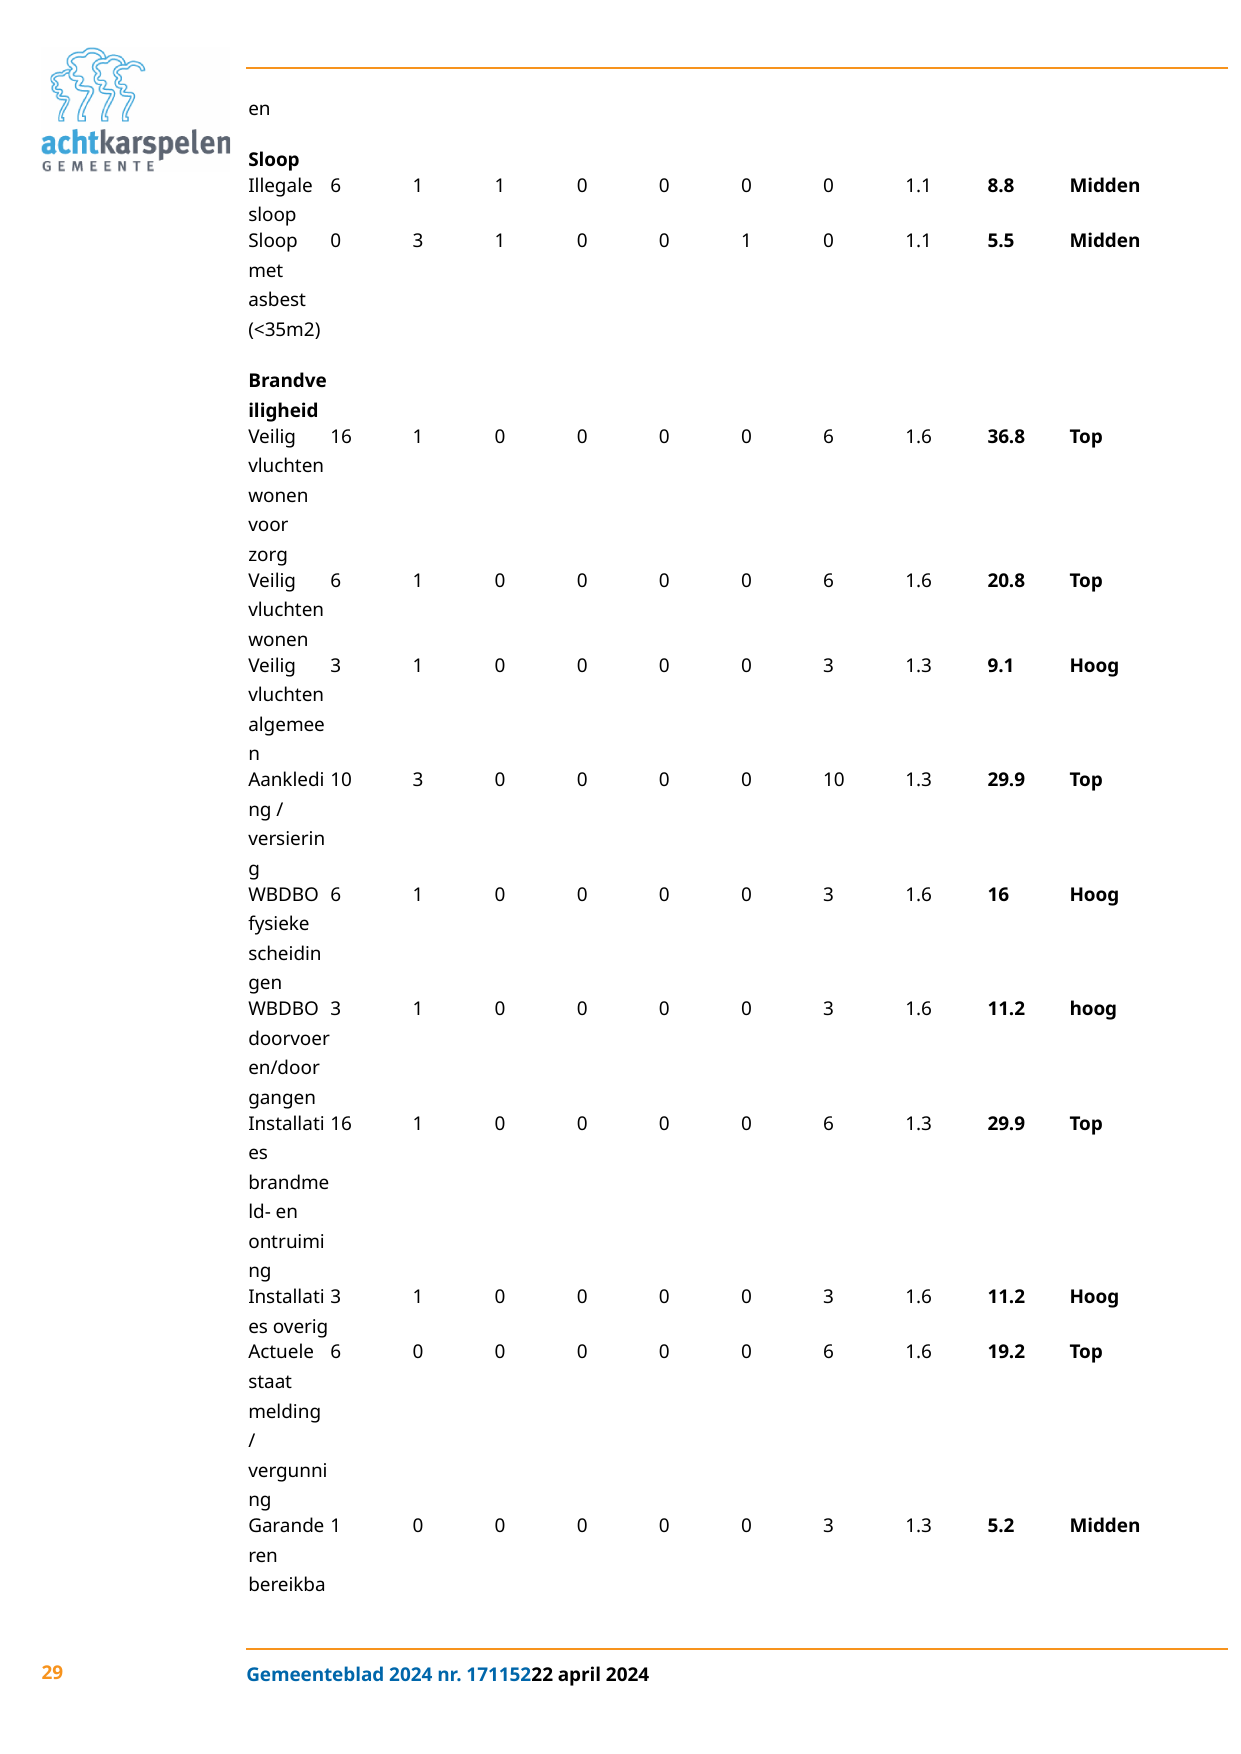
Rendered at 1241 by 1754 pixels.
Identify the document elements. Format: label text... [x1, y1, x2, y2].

table_cell 1.6 [905, 423, 987, 567]
table_cell 3 [330, 995, 412, 1110]
table_cell 1 [412, 881, 494, 995]
table_cell 0 [577, 652, 659, 766]
table_cell 0 [577, 227, 659, 342]
table_cell [905, 342, 987, 367]
table_cell 1 [412, 1110, 494, 1283]
table_cell 1.3 [905, 652, 987, 766]
table_cell [330, 121, 412, 146]
table_cell 6 [330, 1339, 412, 1512]
table_cell [412, 95, 494, 121]
table_cell [1069, 121, 1152, 146]
table_cell 1 [412, 172, 494, 227]
table_cell [412, 146, 494, 172]
table_cell [905, 146, 987, 172]
table_cell Installaties overig [248, 1283, 330, 1339]
table_cell [741, 146, 823, 172]
table_cell 3 [823, 995, 905, 1110]
table_cell hoog [1069, 995, 1152, 1110]
table_cell 0 [741, 1110, 823, 1283]
table_cell [330, 368, 412, 423]
table_cell 0 [494, 567, 577, 652]
table_cell en [248, 95, 330, 121]
table_cell 0 [741, 652, 823, 766]
table_cell 1.6 [905, 1283, 987, 1339]
table_cell 0 [577, 1110, 659, 1283]
table_cell [987, 146, 1069, 172]
table_cell 0 [577, 172, 659, 227]
table_cell 1 [412, 423, 494, 567]
table_cell [248, 342, 330, 367]
table_cell [330, 95, 412, 121]
table_cell 3 [823, 1512, 905, 1597]
table_cell 6 [823, 423, 905, 567]
table_cell 0 [494, 423, 577, 567]
table_cell Top [1069, 567, 1152, 652]
table_cell [987, 95, 1069, 121]
table_cell [987, 368, 1069, 423]
table_cell Illegale sloop [248, 172, 330, 227]
table_cell Hoog [1069, 652, 1152, 766]
table_cell [741, 342, 823, 367]
table_cell 3 [823, 881, 905, 995]
table_cell 0 [494, 1110, 577, 1283]
table_cell [905, 121, 987, 146]
table_cell Hoog [1069, 1283, 1152, 1339]
table_cell [494, 121, 577, 146]
table_cell [577, 368, 659, 423]
table_cell 1.1 [905, 172, 987, 227]
table_cell 3 [412, 766, 494, 881]
table_cell [1069, 95, 1152, 121]
table_cell 1.6 [905, 1339, 987, 1512]
table_cell [659, 146, 741, 172]
table_cell 0 [741, 995, 823, 1110]
table_cell 0 [494, 881, 577, 995]
table_cell [823, 342, 905, 367]
table_cell [412, 368, 494, 423]
table_cell WBDBO fysieke scheidingen [248, 881, 330, 995]
table_cell 3 [823, 1283, 905, 1339]
table_cell 0 [823, 172, 905, 227]
table_cell 1.6 [905, 995, 987, 1110]
table_cell Sloop met asbest (<35m2) [248, 227, 330, 342]
table_cell 0 [659, 1283, 741, 1339]
table_cell [412, 342, 494, 367]
table_cell Midden [1069, 172, 1152, 227]
table_cell 0 [741, 172, 823, 227]
table_cell [823, 121, 905, 146]
table_cell Installaties brandmeld- en ontruiming [248, 1110, 330, 1283]
table_cell 1.6 [905, 881, 987, 995]
table_cell 1.3 [905, 1110, 987, 1283]
table_cell Veilig vluchten wonen [248, 567, 330, 652]
table_cell 0 [494, 1339, 577, 1512]
table_cell 0 [659, 227, 741, 342]
table_cell Brandveiligheid [248, 368, 330, 423]
table_cell 0 [741, 766, 823, 881]
table_cell [1069, 146, 1152, 172]
table_cell 16 [330, 423, 412, 567]
table_cell 1 [412, 1283, 494, 1339]
table_cell [494, 368, 577, 423]
table_cell 10 [823, 766, 905, 881]
table_cell [905, 368, 987, 423]
table_cell 1 [412, 567, 494, 652]
table_cell 0 [659, 1339, 741, 1512]
table_cell 0 [659, 423, 741, 567]
table_cell 0 [741, 423, 823, 567]
table_cell 0 [577, 766, 659, 881]
table_cell [494, 342, 577, 367]
table_cell [330, 342, 412, 367]
table_cell 3 [823, 652, 905, 766]
table_cell 0 [577, 881, 659, 995]
table_cell Veilig vluchten wonen voor zorg [248, 423, 330, 567]
table_cell 11.2 [987, 995, 1069, 1110]
table_cell 0 [494, 766, 577, 881]
table_cell 16 [987, 881, 1069, 995]
table_cell 6 [330, 567, 412, 652]
table_cell [577, 342, 659, 367]
table_cell 3 [412, 227, 494, 342]
table_cell WBDBO doorvoeren/doorgangen [248, 995, 330, 1110]
table_cell [659, 368, 741, 423]
table_cell 29.9 [987, 766, 1069, 881]
table_cell 9.1 [987, 652, 1069, 766]
table_cell 0 [577, 1283, 659, 1339]
table_cell Veilig vluchten algemeen [248, 652, 330, 766]
table_cell [823, 95, 905, 121]
table_cell 0 [659, 1110, 741, 1283]
table_cell Actuele staat melding / vergunning [248, 1339, 330, 1512]
table_cell 1 [494, 172, 577, 227]
table_cell 1.6 [905, 567, 987, 652]
table_cell 1 [412, 995, 494, 1110]
table_cell Top [1069, 423, 1152, 567]
table_cell [823, 146, 905, 172]
table_cell 0 [577, 567, 659, 652]
table_cell 16 [330, 1110, 412, 1283]
table_cell [987, 342, 1069, 367]
table_cell 0 [577, 1339, 659, 1512]
table_cell Top [1069, 1110, 1152, 1283]
table_cell [741, 95, 823, 121]
table_cell [659, 342, 741, 367]
table_cell [741, 368, 823, 423]
table_cell 0 [659, 1512, 741, 1597]
table_cell 1.1 [905, 227, 987, 342]
table_cell Sloop [248, 146, 330, 172]
table_cell 19.2 [987, 1339, 1069, 1512]
table_cell 0 [659, 172, 741, 227]
table_cell 0 [412, 1339, 494, 1512]
table_cell 6 [823, 1339, 905, 1512]
table_cell Midden [1069, 227, 1152, 342]
table_cell 1.3 [905, 766, 987, 881]
table_cell 1 [494, 227, 577, 342]
table_cell 6 [330, 172, 412, 227]
table_cell 6 [823, 567, 905, 652]
table_cell 0 [577, 423, 659, 567]
table_cell [248, 121, 330, 146]
table_cell 0 [330, 227, 412, 342]
table_cell 1 [330, 1512, 412, 1597]
table_cell [330, 146, 412, 172]
table_cell 0 [577, 1512, 659, 1597]
table_cell [412, 121, 494, 146]
table_cell 0 [741, 1339, 823, 1512]
table_cell 8.8 [987, 172, 1069, 227]
table_cell 0 [659, 995, 741, 1110]
table_cell 0 [741, 881, 823, 995]
table_cell 0 [741, 1512, 823, 1597]
table_cell 1 [412, 652, 494, 766]
table_cell 6 [823, 1110, 905, 1283]
table_cell [494, 146, 577, 172]
table_cell 3 [330, 1283, 412, 1339]
table_cell Midden [1069, 1512, 1152, 1597]
table_cell 0 [823, 227, 905, 342]
table_cell Top [1069, 1339, 1152, 1512]
table_cell 0 [659, 652, 741, 766]
table_cell 36.8 [987, 423, 1069, 567]
table_cell 10 [330, 766, 412, 881]
table_cell 0 [577, 995, 659, 1110]
table_cell 0 [659, 766, 741, 881]
table_cell 0 [494, 652, 577, 766]
table_cell 0 [494, 1283, 577, 1339]
table_cell 20.8 [987, 567, 1069, 652]
table_cell [577, 95, 659, 121]
table_cell 0 [659, 881, 741, 995]
table_cell [1069, 368, 1152, 423]
table_cell 1.3 [905, 1512, 987, 1597]
table_cell 6 [330, 881, 412, 995]
table_cell 0 [412, 1512, 494, 1597]
table_cell [823, 368, 905, 423]
table_cell [659, 95, 741, 121]
table_cell 5.5 [987, 227, 1069, 342]
table_cell 0 [741, 567, 823, 652]
table_cell 3 [330, 652, 412, 766]
table_cell [1069, 342, 1152, 367]
table_cell [577, 146, 659, 172]
table_cell [987, 121, 1069, 146]
table_cell [494, 95, 577, 121]
table_cell 11.2 [987, 1283, 1069, 1339]
table_cell [577, 121, 659, 146]
picture [41, 47, 231, 172]
table_cell 29.9 [987, 1110, 1069, 1283]
table_cell Hoog [1069, 881, 1152, 995]
table_cell Garanderen bereikba [248, 1512, 330, 1597]
table_cell 0 [494, 995, 577, 1110]
table_cell [741, 121, 823, 146]
table_cell Aankleding / versiering [248, 766, 330, 881]
table_cell 0 [659, 567, 741, 652]
table_cell Top [1069, 766, 1152, 881]
table_cell [905, 95, 987, 121]
table_cell 1 [741, 227, 823, 342]
table_cell 5.2 [987, 1512, 1069, 1597]
table_cell [659, 121, 741, 146]
table_cell 0 [494, 1512, 577, 1597]
table_cell 0 [741, 1283, 823, 1339]
